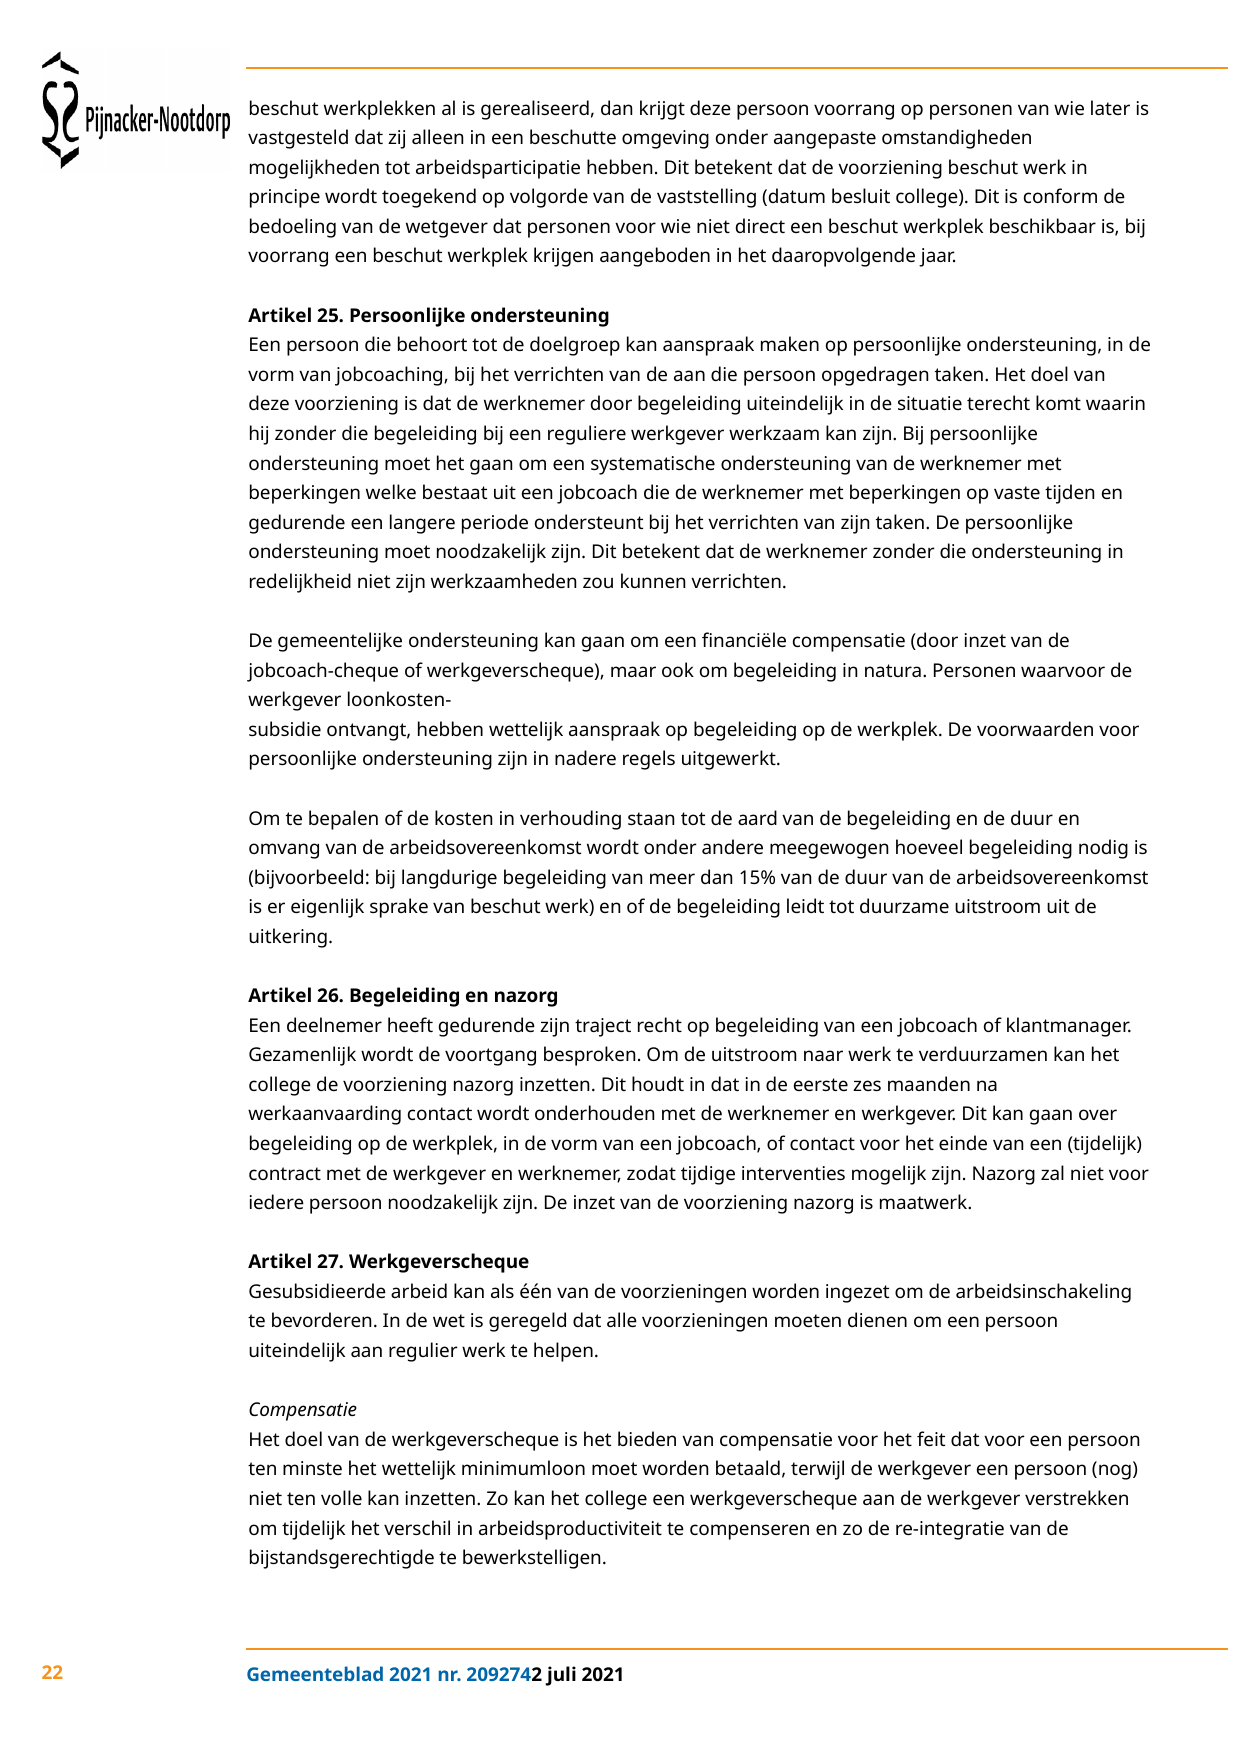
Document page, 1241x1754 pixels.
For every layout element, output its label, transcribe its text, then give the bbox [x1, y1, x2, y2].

text Artikel 27. Werkgeverscheque [248, 1248, 1152, 1274]
text Een deelnemer heeft gedurende zijn traject recht op begeleiding van een jobcoach of klantmanager. Gezamenlijk wordt de voortgang besproken. Om de uitstroom naar werk te verduurzamen kan het college de voorziening nazorg inzetten. Dit houdt in dat in de eerste zes maanden na werkaanvaarding contact wordt onderhouden met de werknemer en werkgever. Dit kan gaan over begeleiding op de werkplek, in de vorm van een jobcoach, of contact voor het einde van een (tijdelijk) contract met de werkgever en werknemer, zodat tijdige interventies mogelijk zijn. Nazorg zal niet voor iedere persoon noodzakelijk zijn. De inzet van de voorziening nazorg is maatwerk. [248, 1012, 1152, 1215]
text Om te bepalen of de kosten in verhouding staan tot de aard van de begeleiding en de duur en omvang van de arbeidsovereenkomst wordt onder andere meegewogen hoeveel begeleiding nodig is (bijvoorbeeld: bij langdurige begeleiding van meer dan 15% van de duur van de arbeidsovereenkomst is er eigenlijk sprake van beschut werk) en of de begeleiding leidt tot duurzame uitstroom uit de uitkering. [248, 805, 1152, 949]
text Een persoon die behoort tot de doelgroep kan aanspraak maken op persoonlijke ondersteuning, in de vorm van jobcoaching, bij het verrichten van de aan die persoon opgedragen taken. Het doel van deze voorziening is dat de werknemer door begeleiding uiteindelijk in de situatie terecht komt waarin hij zonder die begeleiding bij een reguliere werkgever werkzaam kan zijn. Bij persoonlijke ondersteuning moet het gaan om een systematische ondersteuning van de werknemer met beperkingen welke bestaat uit een jobcoach die de werknemer met beperkingen op vaste tijden en gedurende een langere periode ondersteunt bij het verrichten van zijn taken. De persoonlijke ondersteuning moet noodzakelijk zijn. Dit betekent dat de werknemer zonder die ondersteuning in redelijkheid niet zijn werkzaamheden zou kunnen verrichten. [248, 331, 1152, 594]
text Artikel 25. Persoonlijke ondersteuning [248, 302, 1152, 328]
text Compensatie [248, 1396, 1152, 1422]
text subsidie ontvangt, hebben wettelijk aanspraak op begeleiding op de werkplek. De voorwaarden voor persoonlijke ondersteuning zijn in nadere regels uitgewerkt. [248, 716, 1152, 771]
text De gemeentelijke ondersteuning kan gaan om een financiële compensatie (door inzet van de jobcoach-cheque of werkgeverscheque), maar ook om begeleiding in natura. Personen waarvoor de werkgever loonkosten- [248, 627, 1152, 712]
text beschut werkplekken al is gerealiseerd, dan krijgt deze persoon voorrang op personen van wie later is vastgesteld dat zij alleen in een beschutte omgeving onder aangepaste omstandigheden mogelijkheden tot arbeidsparticipatie hebben. Dit betekent dat de voorziening beschut werk in principe wordt toegekend op volgorde van de vaststelling (datum besluit college). Dit is conform de bedoeling van de wetgever dat personen voor wie niet direct een beschut werkplek beschikbaar is, bij voorrang een beschut werkplek krijgen aangeboden in het daaropvolgende jaar. [248, 95, 1152, 268]
text Gesubsidieerde arbeid kan als één van de voorzieningen worden ingezet om de arbeidsinschakeling te bevorderen. In de wet is geregeld dat alle voorzieningen moeten dienen om een persoon uiteindelijk aan regulier werk te helpen. [248, 1278, 1152, 1363]
text Artikel 26. Begeleiding en nazorg [248, 982, 1152, 1008]
text Het doel van de werkgeverscheque is het bieden van compensatie voor het feit dat voor een persoon ten minste het wettelijk minimumloon moet worden betaald, terwijl de werkgever een persoon (nog) niet ten volle kan inzetten. Zo kan het college een werkgeverscheque aan de werkgever verstrekken om tijdelijk het verschil in arbeidsproductiviteit te compenseren en zo de re-integratie van de bijstandsgerechtigde te bewerkstelligen. [248, 1426, 1152, 1570]
picture [41, 47, 231, 172]
